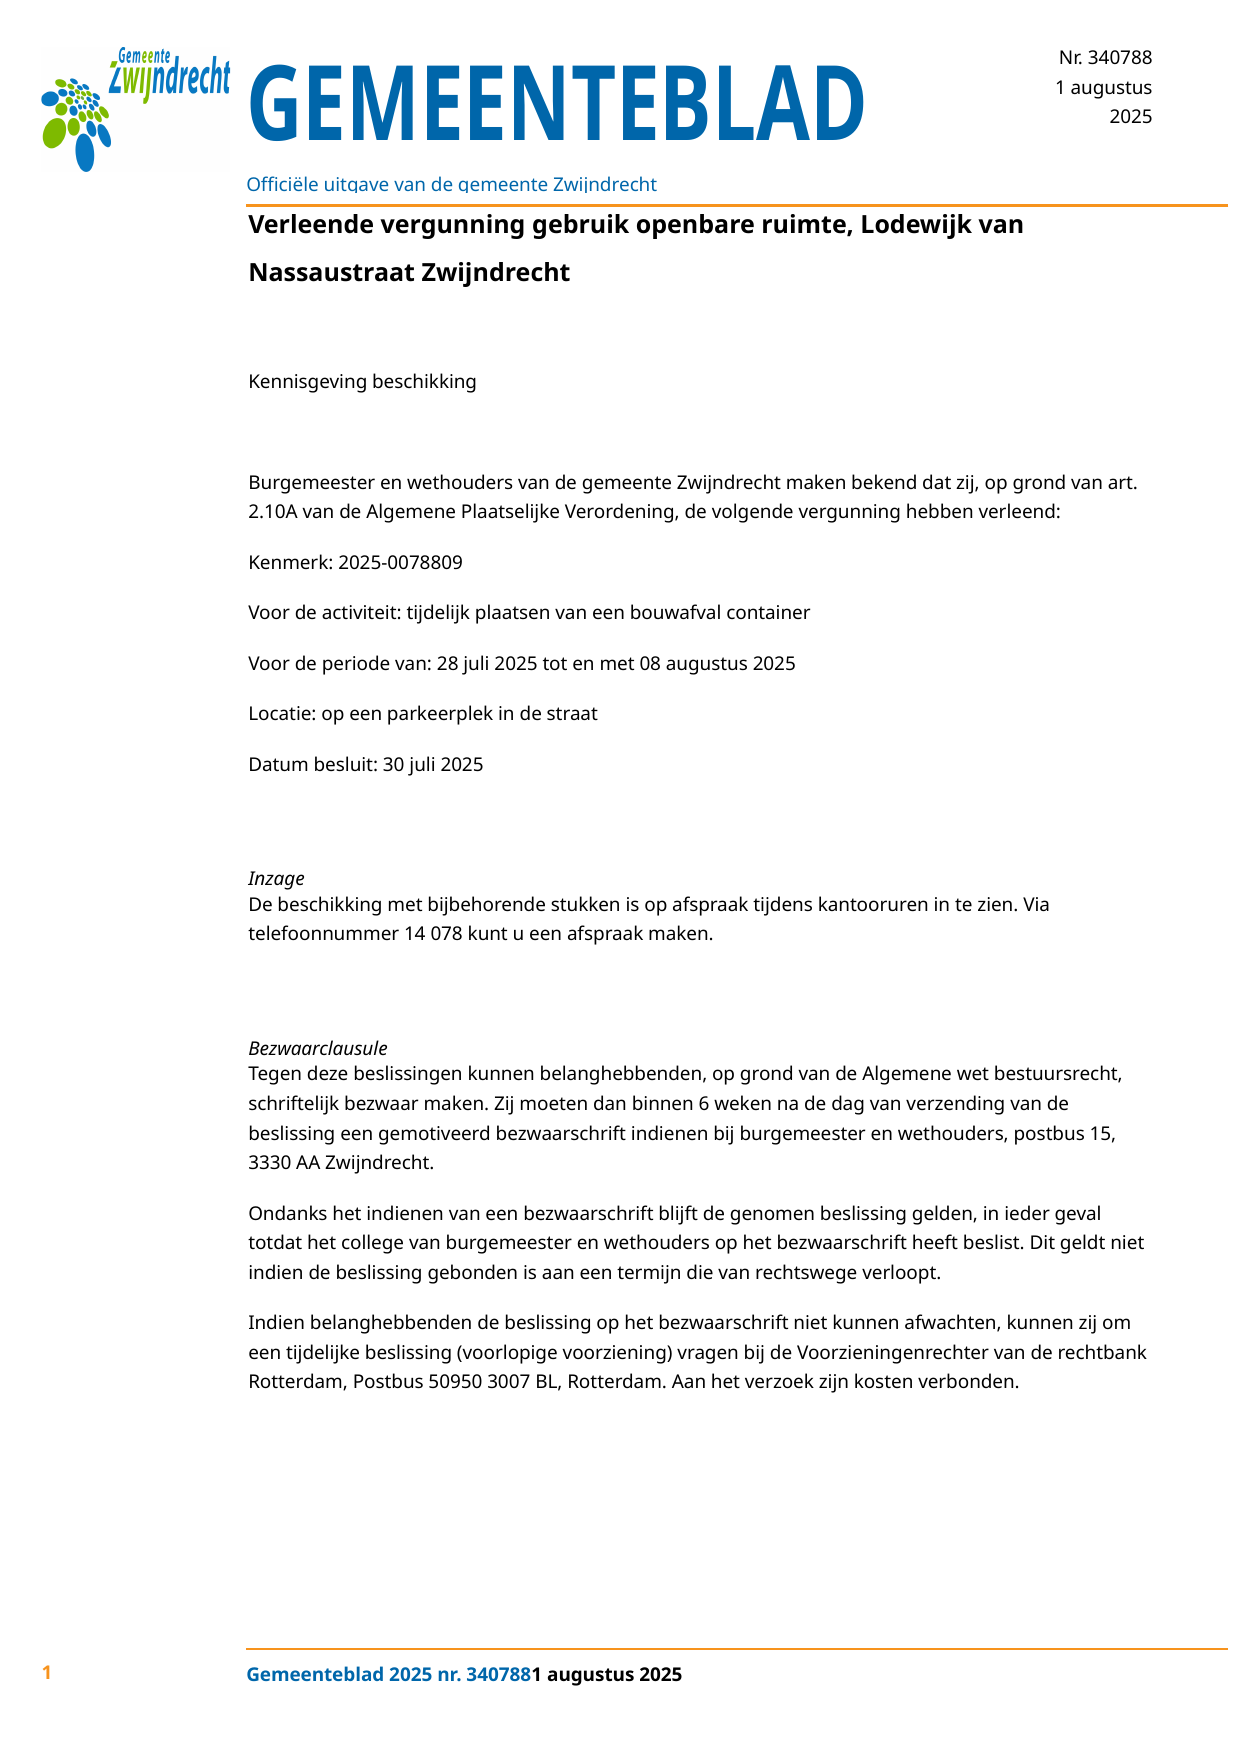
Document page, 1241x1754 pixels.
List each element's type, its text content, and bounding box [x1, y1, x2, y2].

text Locatie: op een parkeerplek in de straat [248, 700, 1152, 726]
text Indien belanghebbenden de beslissing op het bezwaarschrift niet kunnen afwachten, kunnen zij om een tijdelijke beslissing (voorlopige voorziening) vragen bij de Voorzieningenrechter van de rechtbank Rotterdam, Postbus 50950 3007 BL, Rotterdam. Aan het verzoek zijn kosten verbonden. [248, 1309, 1152, 1394]
text Kennisgeving beschikking [248, 368, 1152, 394]
text Datum besluit: 30 juli 2025 [248, 751, 1152, 777]
text Bezwaarclausule [248, 1035, 1152, 1061]
text Burgemeester en wethouders van de gemeente Zwijndrecht maken bekend dat zij, op grond van art. 2.10A van de Algemene Plaatselijke Verordening, de volgende vergunning hebben verleend: [248, 469, 1152, 524]
text Voor de activiteit: tijdelijk plaatsen van een bouwafval container [248, 599, 1152, 625]
picture [41, 47, 231, 172]
text Inzage [248, 865, 1152, 891]
text De beschikking met bijbehorende stukken is op afspraak tijdens kantooruren in te zien. Via telefoonnummer 14 078 kunt u een afspraak maken. [248, 891, 1152, 946]
text Kenmerk: 2025-0078809 [248, 549, 1152, 575]
text Ondanks het indienen van een bezwaarschrift blijft de genomen beslissing gelden, in ieder geval totdat het college van burgemeester en wethouders op het bezwaarschrift heeft beslist. Dit geldt niet indien de beslissing gebonden is aan een termijn die van rechtswege verloopt. [248, 1200, 1152, 1285]
text Voor de periode van: 28 juli 2025 tot en met 08 augustus 2025 [248, 650, 1152, 676]
text Verleende vergunning gebruik openbare ruimte, Lodewijk van Nassaustraat Zwijndrecht [248, 207, 1152, 288]
text Tegen deze beslissingen kunnen belanghebbenden, op grond van de Algemene wet bestuursrecht, schriftelijk bezwaar maken. Zij moeten dan binnen 6 weken na de dag van verzending van de beslissing een gemotiveerd bezwaarschrift indienen bij burgemeester en wethouders, postbus 15, 3330 AA Zwijndrecht. [248, 1061, 1152, 1175]
